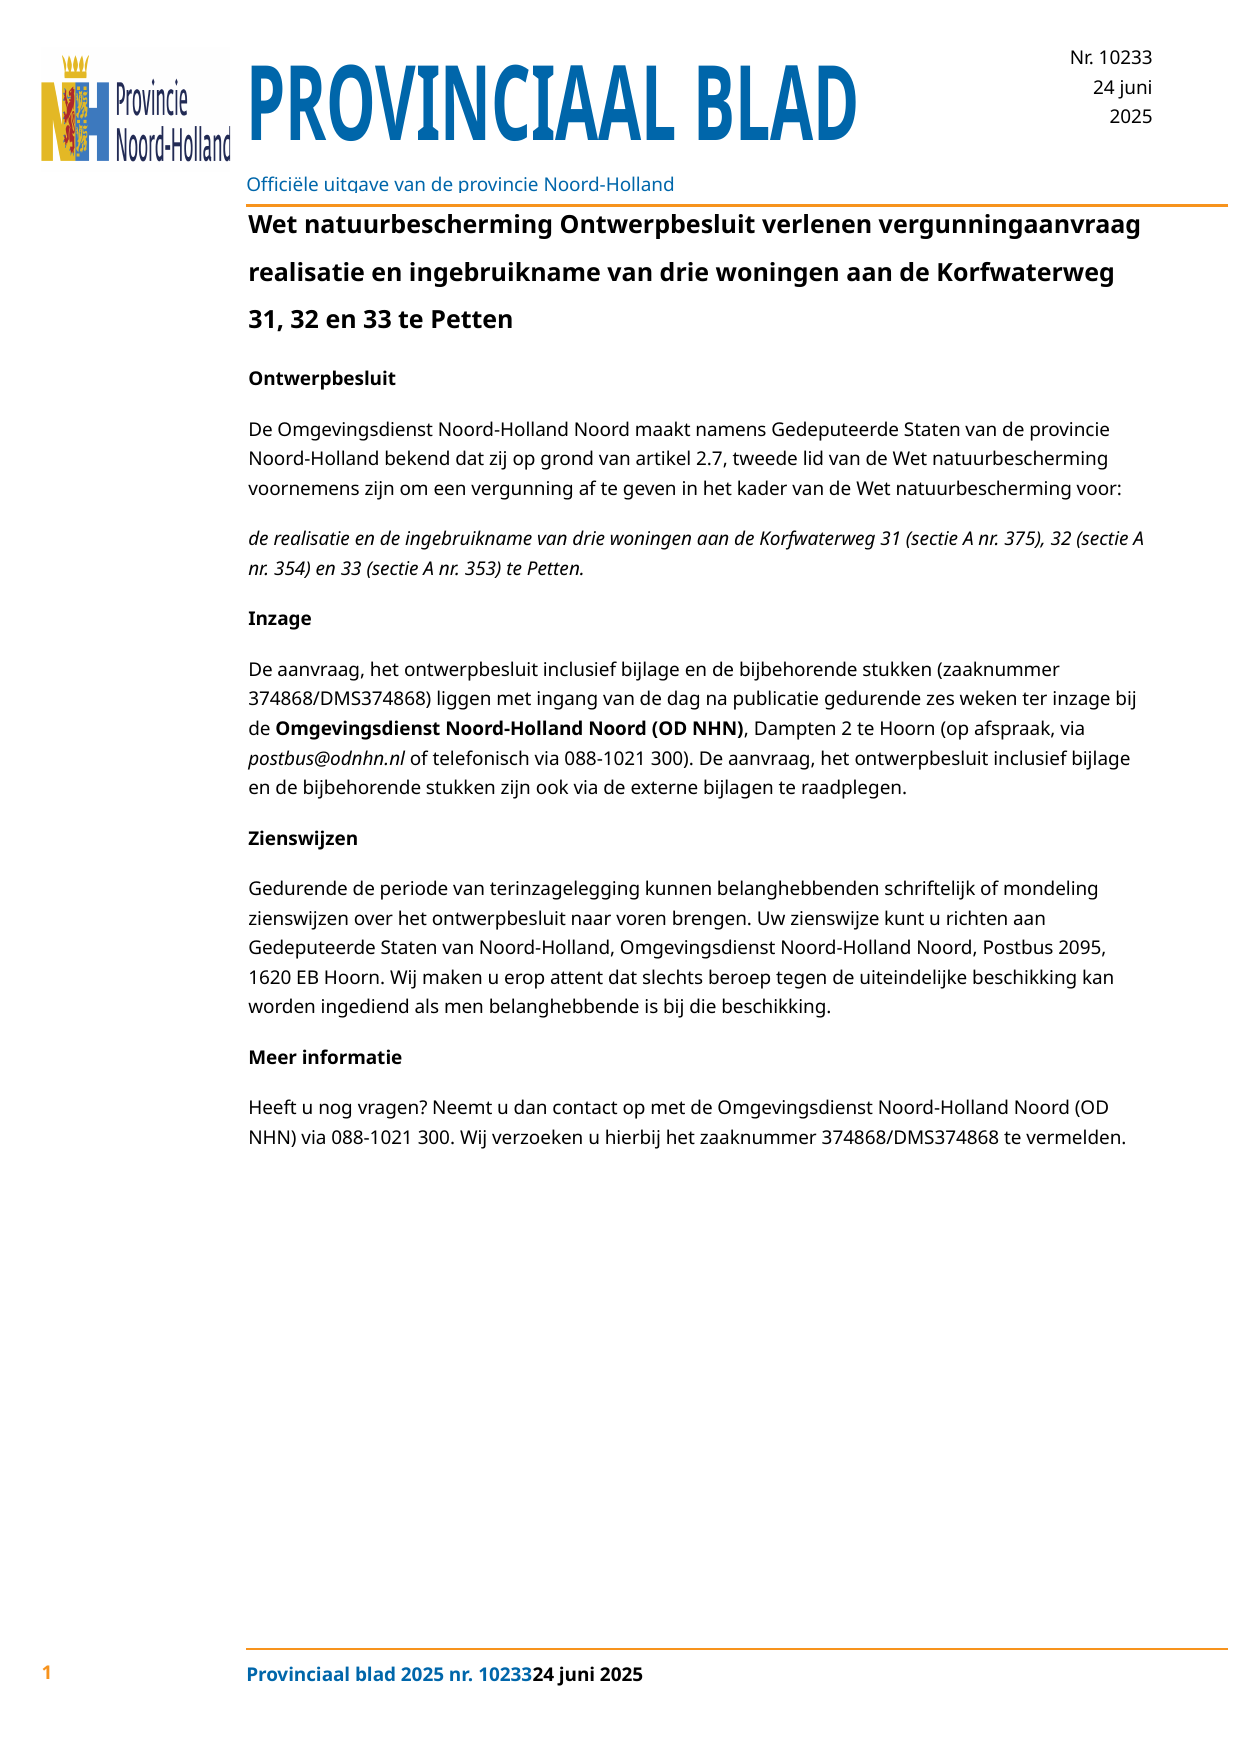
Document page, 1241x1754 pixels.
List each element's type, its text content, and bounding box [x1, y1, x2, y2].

text Meer informatie [248, 1044, 1152, 1069]
text De Omgevingsdienst Noord-Holland Noord maakt namens Gedeputeerde Staten van de provincie Noord-Holland bekend dat zij op grond van artikel 2.7, tweede lid van de Wet natuurbescherming voornemens zijn om een vergunning af te geven in het kader van de Wet natuurbescherming voor: [248, 416, 1152, 501]
text Gedurende de periode van terinzagelegging kunnen belanghebbenden schriftelijk of mondeling zienswijzen over het ontwerpbesluit naar voren brengen. Uw zienswijze kunt u richten aan Gedeputeerde Staten van Noord-Holland, Omgevingsdienst Noord-Holland Noord, Postbus 2095, 1620 EB Hoorn. Wij maken u erop attent dat slechts beroep tegen de uiteindelijke beschikking kan worden ingediend als men belanghebbende is bij die beschikking. [248, 875, 1152, 1019]
text De aanvraag, het ontwerpbesluit inclusief bijlage en de bijbehorende stukken (zaaknummer 374868/DMS374868) liggen met ingang van de dag na publicatie gedurende zes weken ter inzage bij de Omgevingsdienst Noord-Holland Noord (OD NHN), Dampten 2 te Hoorn (op afspraak, via postbus@odnhn.nl of telefonisch via 088-1021 300). De aanvraag, het ontwerpbesluit inclusief bijlage en de bijbehorende stukken zijn ook via de externe bijlagen te raadplegen. [248, 656, 1152, 800]
picture [41, 47, 231, 172]
text Zienswijzen [248, 825, 1152, 850]
text Inzage [248, 606, 1152, 631]
text Heeft u nog vragen? Neemt u dan contact op met de Omgevingsdienst Noord-Holland Noord (OD NHN) via 088-1021 300. Wij verzoeken u hierbij het zaaknummer 374868/DMS374868 te vermelden. [248, 1094, 1152, 1149]
text de realisatie en de ingebruikname van drie woningen aan de Korfwaterweg 31 (sectie A nr. 375), 32 (sectie A nr. 354) en 33 (sectie A nr. 353) te Petten. [248, 526, 1152, 581]
text Ontwerpbesluit [248, 366, 1152, 391]
text Wet natuurbescherming Ontwerpbesluit verlenen vergunningaanvraag realisatie en ingebruikname van drie woningen aan de Korfwaterweg 31, 32 en 33 te Petten [248, 207, 1152, 336]
